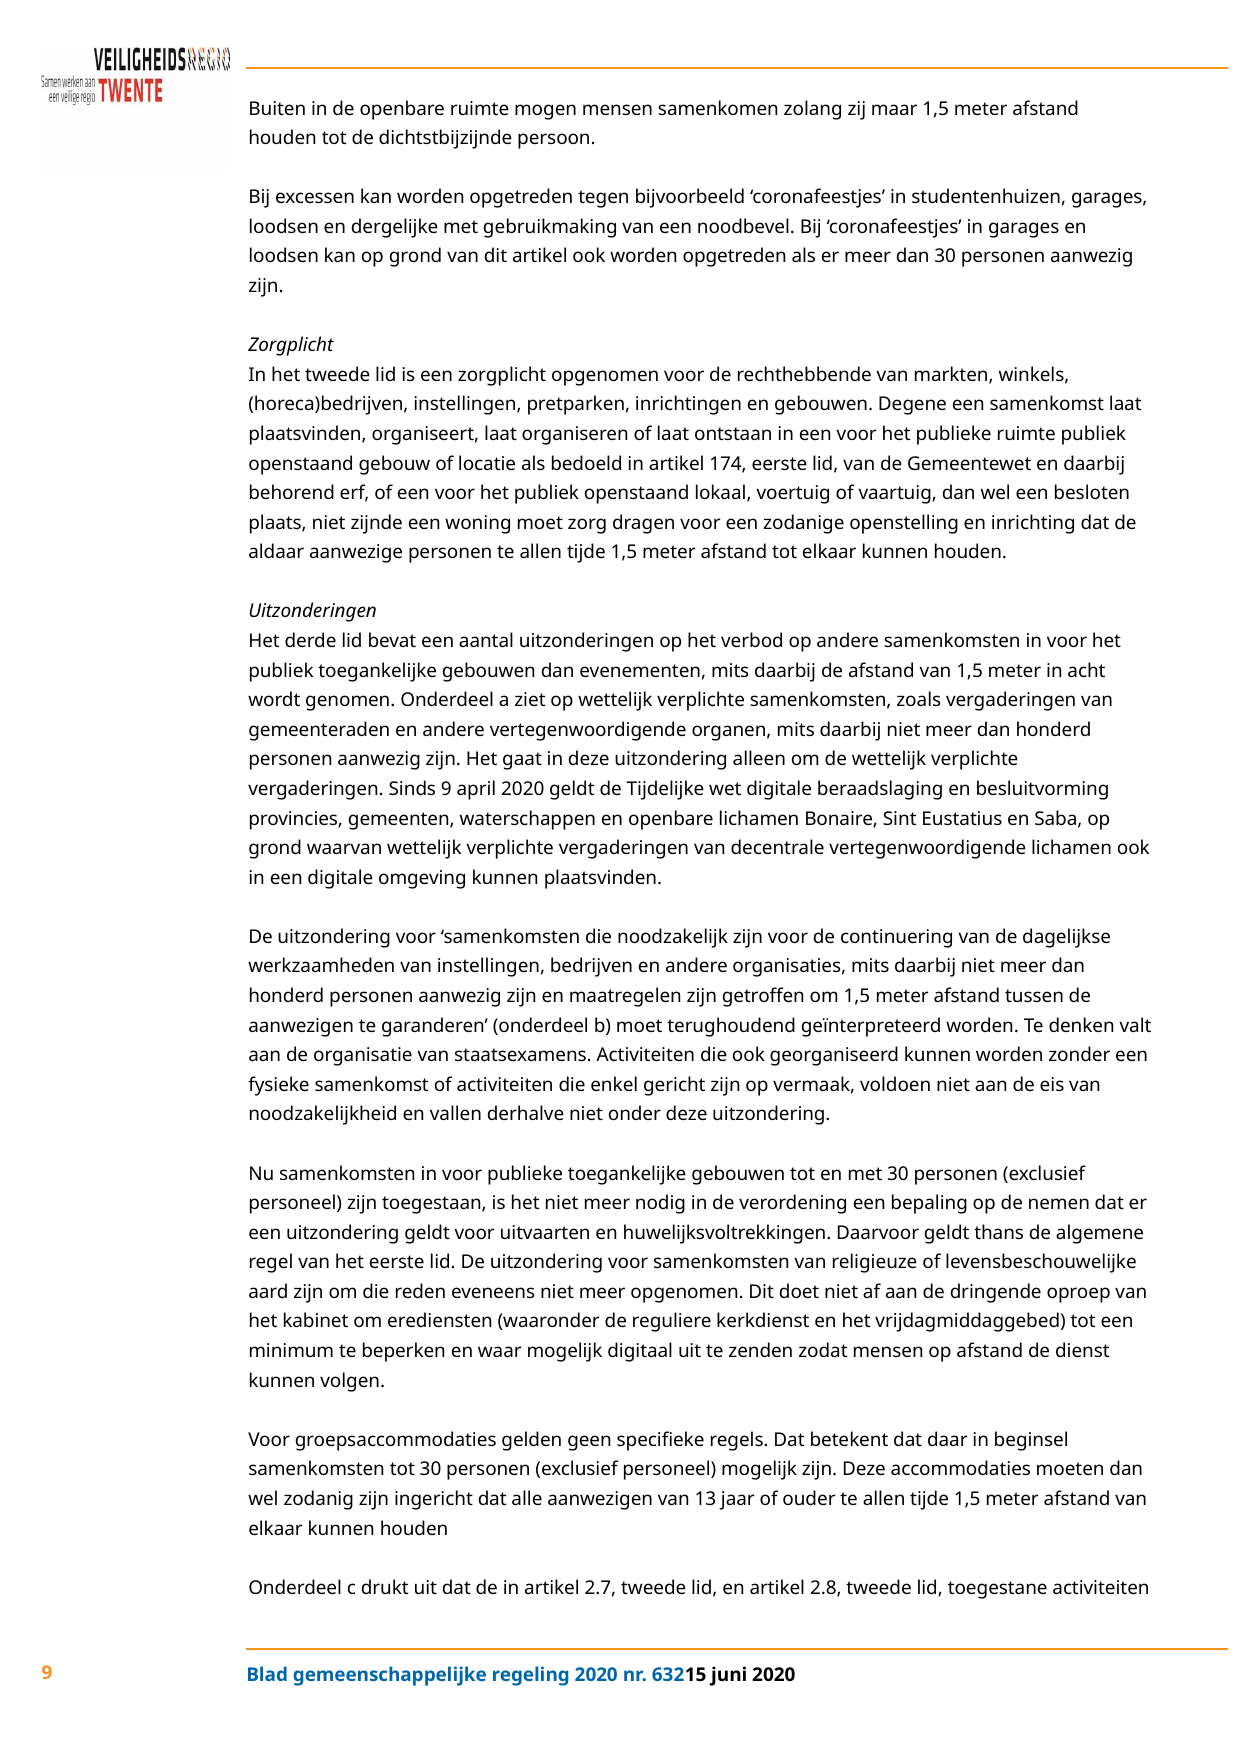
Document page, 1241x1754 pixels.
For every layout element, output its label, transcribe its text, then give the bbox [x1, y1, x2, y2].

text In het tweede lid is een zorgplicht opgenomen voor de rechthebbende van markten, winkels, (horeca)bedrijven, instellingen, pretparken, inrichtingen en gebouwen. Degene een samenkomst laat plaatsvinden, organiseert, laat organiseren of laat ontstaan in een voor het publieke ruimte publiek openstaand gebouw of locatie als bedoeld in artikel 174, eerste lid, van de Gemeentewet en daarbij behorend erf, of een voor het publiek openstaand lokaal, voertuig of vaartuig, dan wel een besloten plaats, niet zijnde een woning moet zorg dragen voor een zodanige openstelling en inrichting dat de aldaar aanwezige personen te allen tijde 1,5 meter afstand tot elkaar kunnen houden. [248, 361, 1152, 564]
text De uitzondering voor ‘samenkomsten die noodzakelijk zijn voor de continuering van de dagelijkse werkzaamheden van instellingen, bedrijven en andere organisaties, mits daarbij niet meer dan honderd personen aanwezig zijn en maatregelen zijn getroffen om 1,5 meter afstand tussen de aanwezigen te garanderen’ (onderdeel b) moet terughoudend geïnterpreteerd worden. Te denken valt aan de organisatie van staatsexamens. Activiteiten die ook georganiseerd kunnen worden zonder een fysieke samenkomst of activiteiten die enkel gericht zijn op vermaak, voldoen niet aan de eis van noodzakelijkheid en vallen derhalve niet onder deze uitzondering. [248, 923, 1152, 1126]
text Bij excessen kan worden opgetreden tegen bijvoorbeeld ‘coronafeestjes’ in studentenhuizen, garages, loodsen en dergelijke met gebruikmaking van een noodbevel. Bij ‘coronafeestjes’ in garages en loodsen kan op grond van dit artikel ook worden opgetreden als er meer dan 30 personen aanwezig zijn. [248, 183, 1152, 298]
picture [41, 47, 231, 172]
text Voor groepsaccommodaties gelden geen specifieke regels. Dat betekent dat daar in beginsel samenkomsten tot 30 personen (exclusief personeel) mogelijk zijn. Deze accommodaties moeten dan wel zodanig zijn ingericht dat alle aanwezigen van 13 jaar of ouder te allen tijde 1,5 meter afstand van elkaar kunnen houden [248, 1426, 1152, 1541]
text Zorgplicht [248, 331, 1152, 357]
text Buiten in de openbare ruimte mogen mensen samenkomen zolang zij maar 1,5 meter afstand houden tot de dichtstbijzijnde persoon. [248, 95, 1152, 150]
text Nu samenkomsten in voor publieke toegankelijke gebouwen tot en met 30 personen (exclusief personeel) zijn toegestaan, is het niet meer nodig in de verordening een bepaling op de nemen dat er een uitzondering geldt voor uitvaarten en huwelijksvoltrekkingen. Daarvoor geldt thans de algemene regel van het eerste lid. De uitzondering voor samenkomsten van religieuze of levensbeschouwelijke aard zijn om die reden eveneens niet meer opgenomen. Dit doet niet af aan de dringende oproep van het kabinet om erediensten (waaronder de reguliere kerkdienst en het vrijdagmiddaggebed) tot een minimum te beperken en waar mogelijk digitaal uit te zenden zodat mensen op afstand de dienst kunnen volgen. [248, 1160, 1152, 1393]
text Het derde lid bevat een aantal uitzonderingen op het verbod op andere samenkomsten in voor het publiek toegankelijke gebouwen dan evenementen, mits daarbij de afstand van 1,5 meter in acht wordt genomen. Onderdeel a ziet op wettelijk verplichte samenkomsten, zoals vergaderingen van gemeenteraden en andere vertegenwoordigende organen, mits daarbij niet meer dan honderd personen aanwezig zijn. Het gaat in deze uitzondering alleen om de wettelijk verplichte vergaderingen. Sinds 9 april 2020 geldt de Tijdelijke wet digitale beraadslaging en besluitvorming provincies, gemeenten, waterschappen en openbare lichamen Bonaire, Sint Eustatius en Saba, op grond waarvan wettelijk verplichte vergaderingen van decentrale vertegenwoordigende lichamen ook in een digitale omgeving kunnen plaatsvinden. [248, 627, 1152, 890]
text Onderdeel c drukt uit dat de in artikel 2.7, tweede lid, en artikel 2.8, tweede lid, toegestane activiteiten [248, 1574, 1152, 1600]
text Uitzonderingen [248, 598, 1152, 623]
